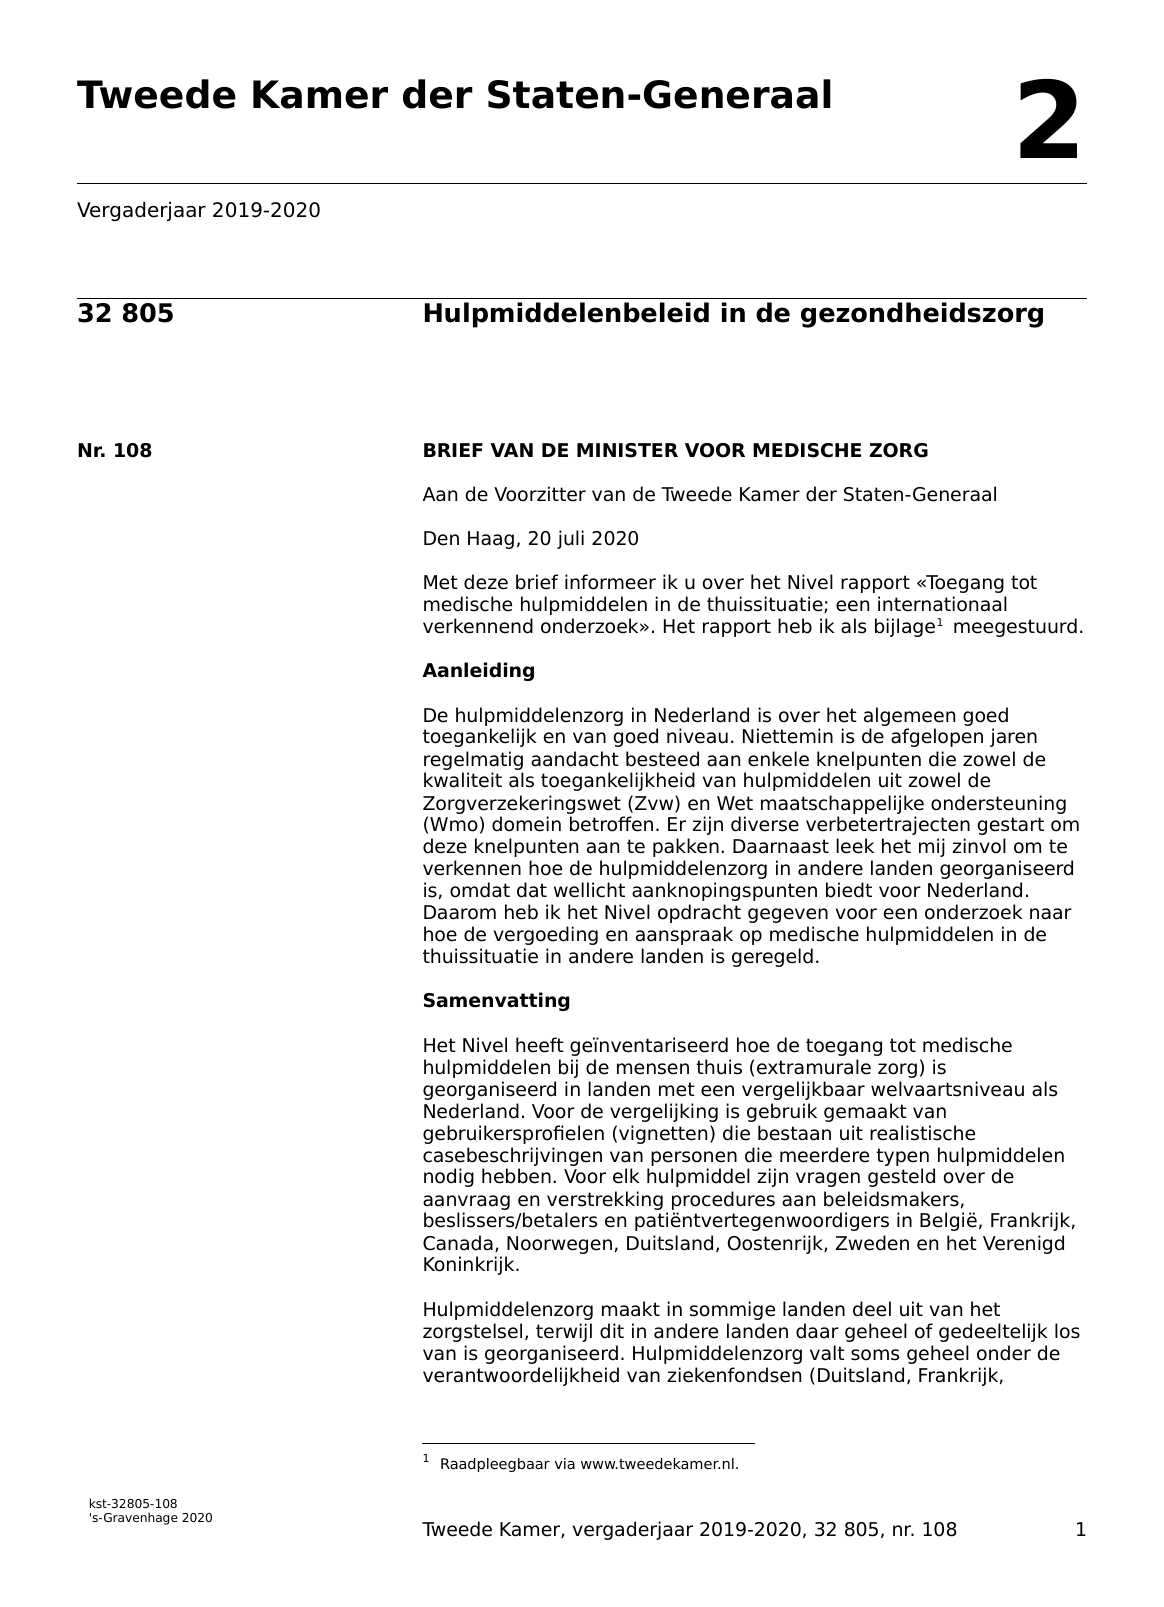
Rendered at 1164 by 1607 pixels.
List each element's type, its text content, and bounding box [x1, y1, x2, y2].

subtitle 32 805 Hulpmiddelenbeleid in de gezondheidszorg [77, 299, 1087, 329]
subtitle Samenvatting [422, 990, 1087, 1012]
table_cell Vergaderjaar 2019-2020 [77, 184, 1087, 298]
text Hulpmiddelenzorg maakt in sommige landen deel uit van het zorgstelsel, terwijl dit in andere landen daar geheel of gedeeltelijk los van is georganiseerd. Hulpmiddelenzorg valt soms geheel onder de verantwoordelijkheid van ziekenfondsen (Duitsland, Frankrijk, [422, 1298, 1087, 1386]
text 's-Gravenhage 2020 [88, 1511, 323, 1525]
text Aan de Voorzitter van de Tweede Kamer der Staten-Generaal [422, 484, 1087, 506]
subtitle Nr. 108 BRIEF VAN DE MINISTER VOOR MEDISCHE ZORG [77, 440, 1087, 462]
text De hulpmiddelenzorg in Nederland is over het algemeen goed toegankelijk en van goed niveau. Niettemin is de afgelopen jaren regelmatig aandacht besteed aan enkele knelpunten die zowel de kwaliteit als toegankelijkheid van hulpmiddelen uit zowel de Zorgverzekeringswet (Zvw) en Wet maatschappelijke ondersteuning (Wmo) domein betroffen. Er zijn diverse verbetertrajecten gestart om deze knelpunten aan te pakken. Daarnaast leek het mij zinvol om te verkennen hoe de hulpmiddelenzorg in andere landen georganiseerd is, omdat dat wellicht aanknopingspunten biedt voor Nederland. Daarom heb ik het Nivel opdracht gegeven voor een onderzoek naar hoe de vergoeding en aanspraak op medische hulpmiddelen in de thuissituatie in andere landen is geregeld. [422, 704, 1087, 968]
subtitle Aanleiding [422, 660, 1087, 682]
text Met deze brief informeer ik u over het Nivel rapport «Toegang tot medische hulpmiddelen in de thuissituatie; een internationaal verkennend onderzoek». Het rapport heb ik als bijlage meegestuurd. [422, 572, 1087, 638]
table_header Tweede Kamer der Staten-Generaal [77, 59, 886, 183]
table_header 2 [886, 59, 1087, 183]
text Het Nivel heeft geïnventariseerd hoe de toegang tot medische hulpmiddelen bij de mensen thuis (extramurale zorg) is georganiseerd in landen met een vergelijkbaar welvaartsniveau als Nederland. Voor de vergelijking is gebruik gemaakt van gebruikersprofielen (vignetten) die bestaan uit realistische casebeschrijvingen van personen die meerdere typen hulpmiddelen nodig hebben. Voor elk hulpmiddel zijn vragen gesteld over de aanvraag en verstrekking procedures aan beleidsmakers, beslissers/betalers en patiëntvertegenwoordigers in België, Frankrijk, Canada, Noorwegen, Duitsland, Oostenrijk, Zweden en het Verenigd Koninkrijk. [422, 1034, 1087, 1276]
text Raadpleegbaar via www.tweedekamer.nl. [422, 1452, 1087, 1474]
text Den Haag, 20 juli 2020 [422, 528, 1087, 550]
text kst-32805-108 [88, 1497, 323, 1511]
